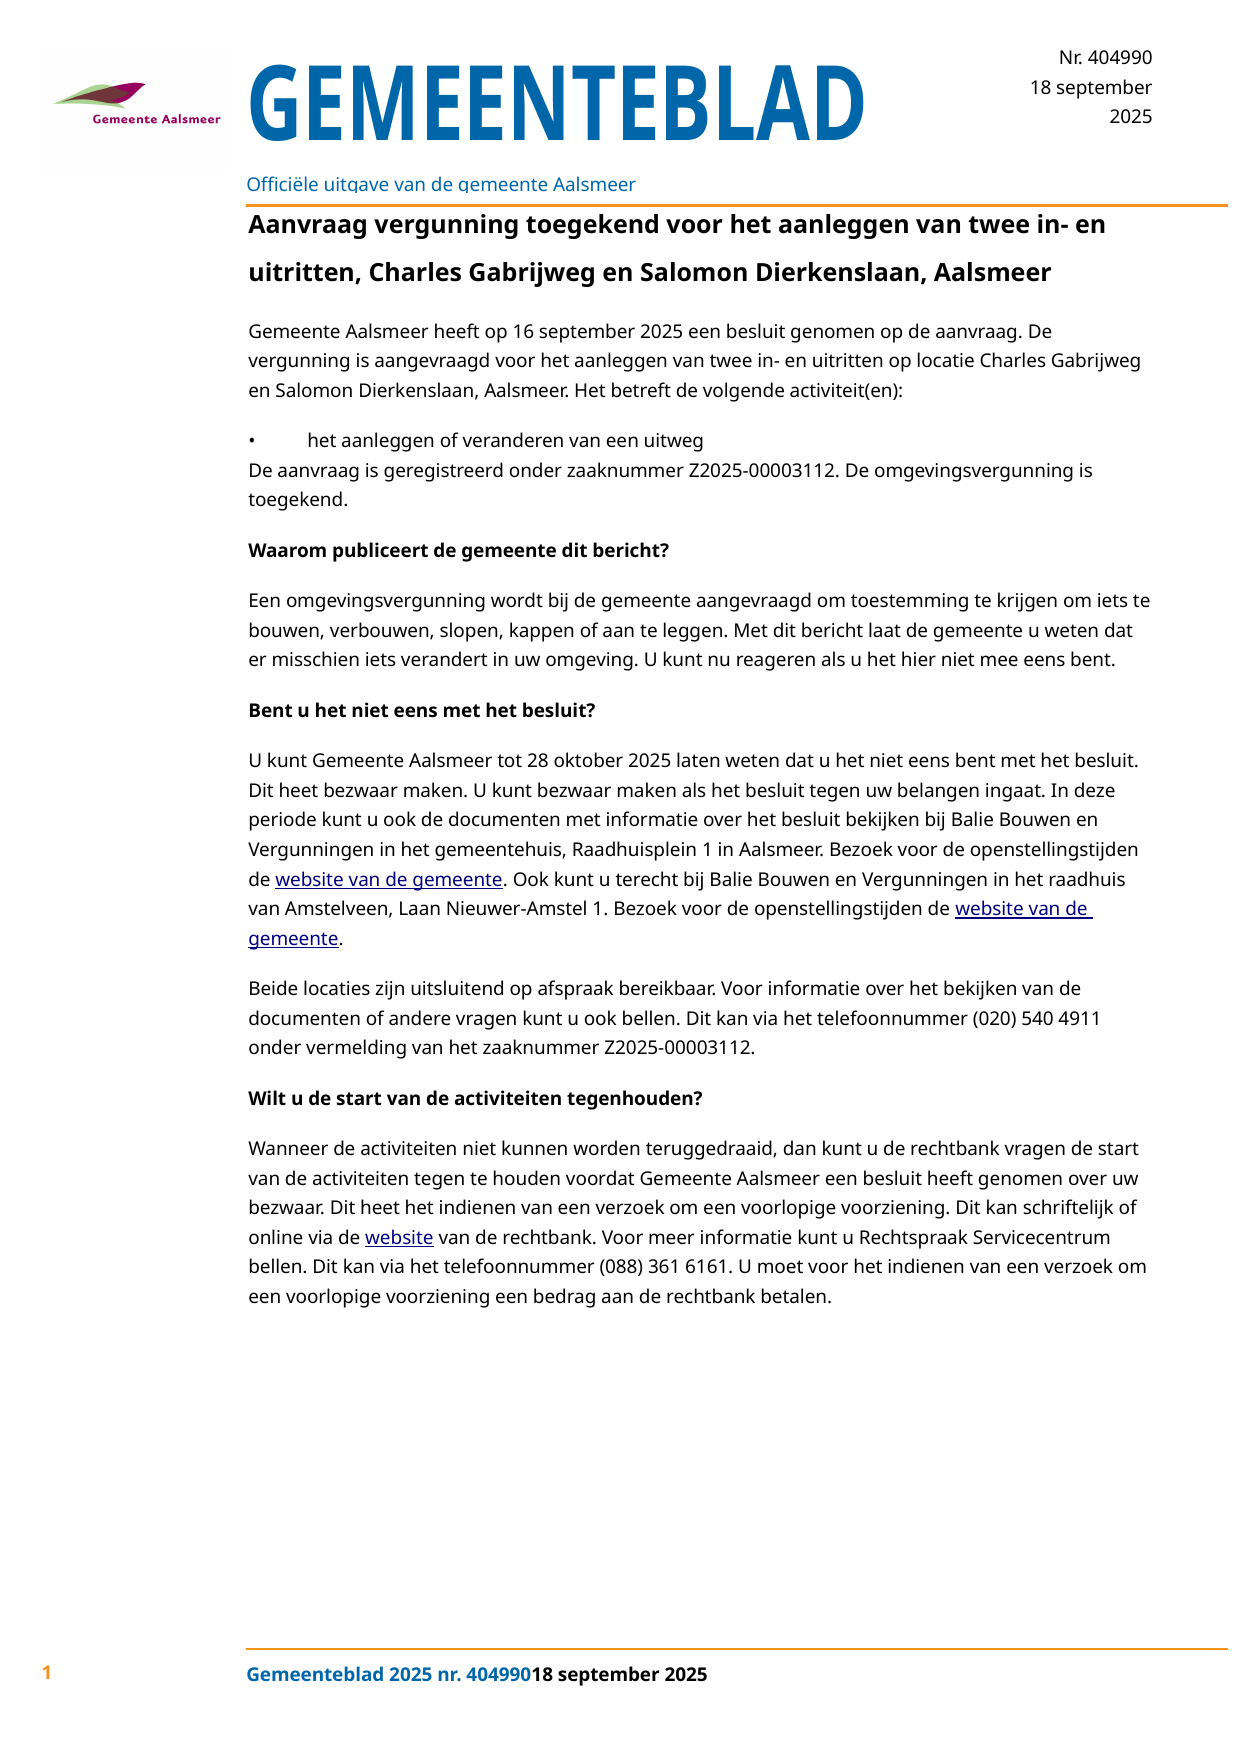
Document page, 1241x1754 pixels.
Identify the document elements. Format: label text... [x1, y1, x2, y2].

list het aanleggen of veranderen van een uitweg [248, 427, 1152, 453]
text Gemeente Aalsmeer heeft op 16 september 2025 een besluit genomen op de aanvraag. De vergunning is aangevraagd voor het aanleggen van twee in- en uitritten op locatie Charles Gabrijweg en Salomon Dierkenslaan, Aalsmeer. Het betreft de volgende activiteit(en): [248, 318, 1152, 403]
text De aanvraag is geregistreerd onder zaaknummer Z2025-00003112. De omgevingsvergunning is toegekend. [248, 457, 1152, 512]
picture [41, 47, 231, 172]
text Wilt u de start van de activiteiten tegenhouden? [248, 1085, 1152, 1111]
text Wanneer de activiteiten niet kunnen worden teruggedraaid, dan kunt u de rechtbank vragen de start van de activiteiten tegen te houden voordat Gemeente Aalsmeer een besluit heeft genomen over uw bezwaar. Dit heet het indienen van een verzoek om een voorlopige voorziening. Dit kan schriftelijk of online via de website van de rechtbank. Voor meer informatie kunt u Rechtspraak Servicecentrum bellen. Dit kan via het telefoonnummer (088) 361 6161. U moet voor het indienen van een verzoek om een voorlopige voorziening een bedrag aan de rechtbank betalen. [248, 1135, 1152, 1309]
text Bent u het niet eens met het besluit? [248, 697, 1152, 723]
text Aanvraag vergunning toegekend voor het aanleggen van twee in- en uitritten, Charles Gabrijweg en Salomon Dierkenslaan, Aalsmeer [248, 207, 1152, 288]
text Waarom publiceert de gemeente dit bericht? [248, 537, 1152, 563]
text Beide locaties zijn uitsluitend op afspraak bereikbaar. Voor informatie over het bekijken van de documenten of andere vragen kunt u ook bellen. Dit kan via het telefoonnummer (020) 540 4911 onder vermelding van het zaaknummer Z2025-00003112. [248, 975, 1152, 1060]
text U kunt Gemeente Aalsmeer tot 28 oktober 2025 laten weten dat u het niet eens bent met het besluit. Dit heet bezwaar maken. U kunt bezwaar maken als het besluit tegen uw belangen ingaat. In deze periode kunt u ook de documenten met informatie over het besluit bekijken bij Balie Bouwen en Vergunningen in het gemeentehuis, Raadhuisplein 1 in Aalsmeer. Bezoek voor de openstellingstijden de website van de gemeente. Ook kunt u terecht bij Balie Bouwen en Vergunningen in het raadhuis van Amstelveen, Laan Nieuwer-Amstel 1. Bezoek voor de openstellingstijden de website van de gemeente. [248, 747, 1152, 951]
text Een omgevingsvergunning wordt bij de gemeente aangevraagd om toestemming te krijgen om iets te bouwen, verbouwen, slopen, kappen of aan te leggen. Met dit bericht laat de gemeente u weten dat er misschien iets verandert in uw omgeving. U kunt nu reageren als u het hier niet mee eens bent. [248, 587, 1152, 672]
